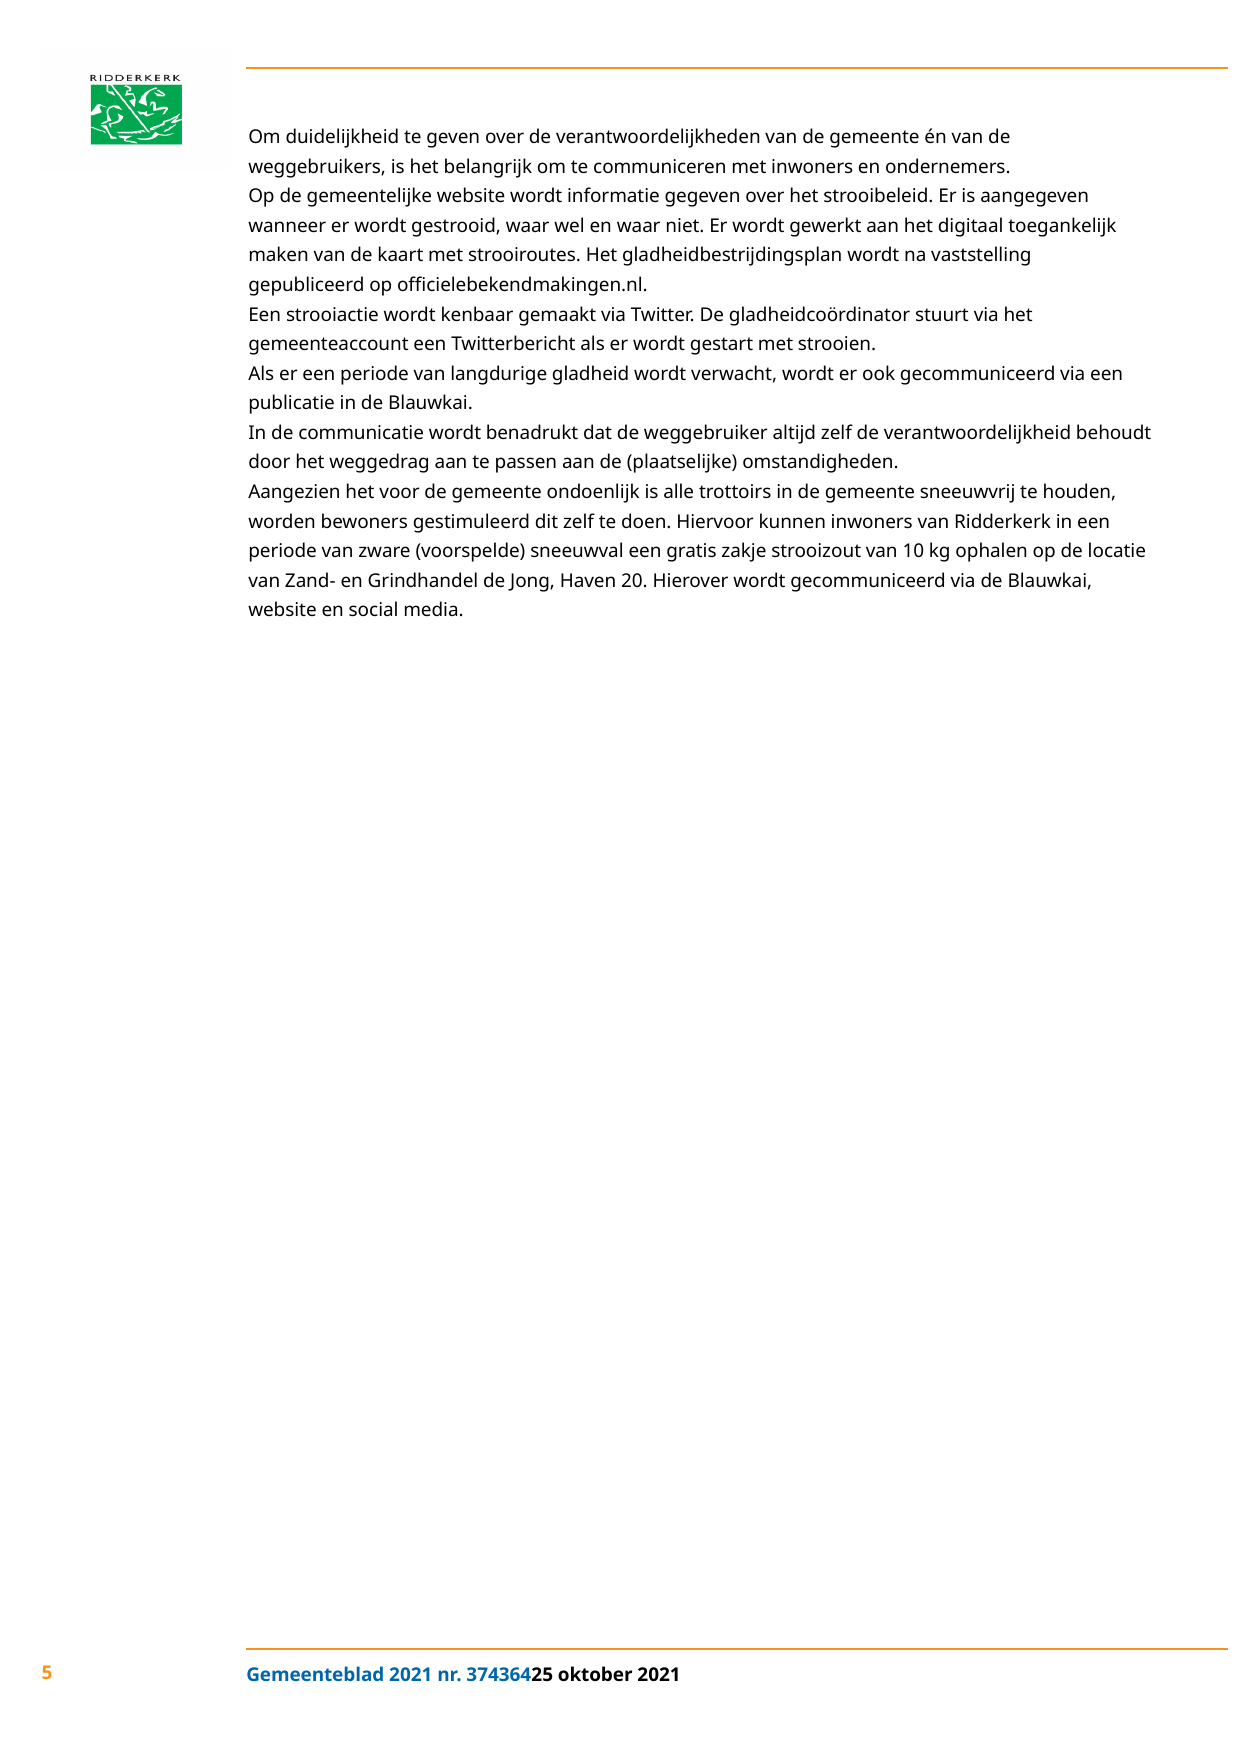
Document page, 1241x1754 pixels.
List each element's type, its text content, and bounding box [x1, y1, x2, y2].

text In de communicatie wordt benadrukt dat de weggebruiker altijd zelf de verantwoordelijkheid behoudt door het weggedrag aan te passen aan de (plaatselijke) omstandigheden. [248, 419, 1152, 474]
text Als er een periode van langdurige gladheid wordt verwacht, wordt er ook gecommuniceerd via een publicatie in de Blauwkai. [248, 360, 1152, 415]
text Om duidelijkheid te geven over de verantwoordelijkheden van de gemeente én van de weggebruikers, is het belangrijk om te communiceren met inwoners en ondernemers. [248, 123, 1152, 178]
text Op de gemeentelijke website wordt informatie gegeven over het strooibeleid. Er is aangegeven wanneer er wordt gestrooid, waar wel en waar niet. Er wordt gewerkt aan het digitaal toegankelijk maken van de kaart met strooiroutes. Het gladheidbestrijdingsplan wordt na vaststelling gepubliceerd op officielebekendmakingen.nl. [248, 182, 1152, 297]
text Aangezien het voor de gemeente ondoenlijk is alle trottoirs in de gemeente sneeuwvrij te houden, worden bewoners gestimuleerd dit zelf te doen. Hiervoor kunnen inwoners van Ridderkerk in een periode van zware (voorspelde) sneeuwval een gratis zakje strooizout van 10 kg ophalen op de locatie van Zand- en Grindhandel de Jong, Haven 20. Hierover wordt gecommuniceerd via de Blauwkai, website en social media. [248, 478, 1152, 622]
picture [41, 47, 231, 172]
text Een strooiactie wordt kenbaar gemaakt via Twitter. De gladheidcoördinator stuurt via het gemeenteaccount een Twitterbericht als er wordt gestart met strooien. [248, 301, 1152, 356]
